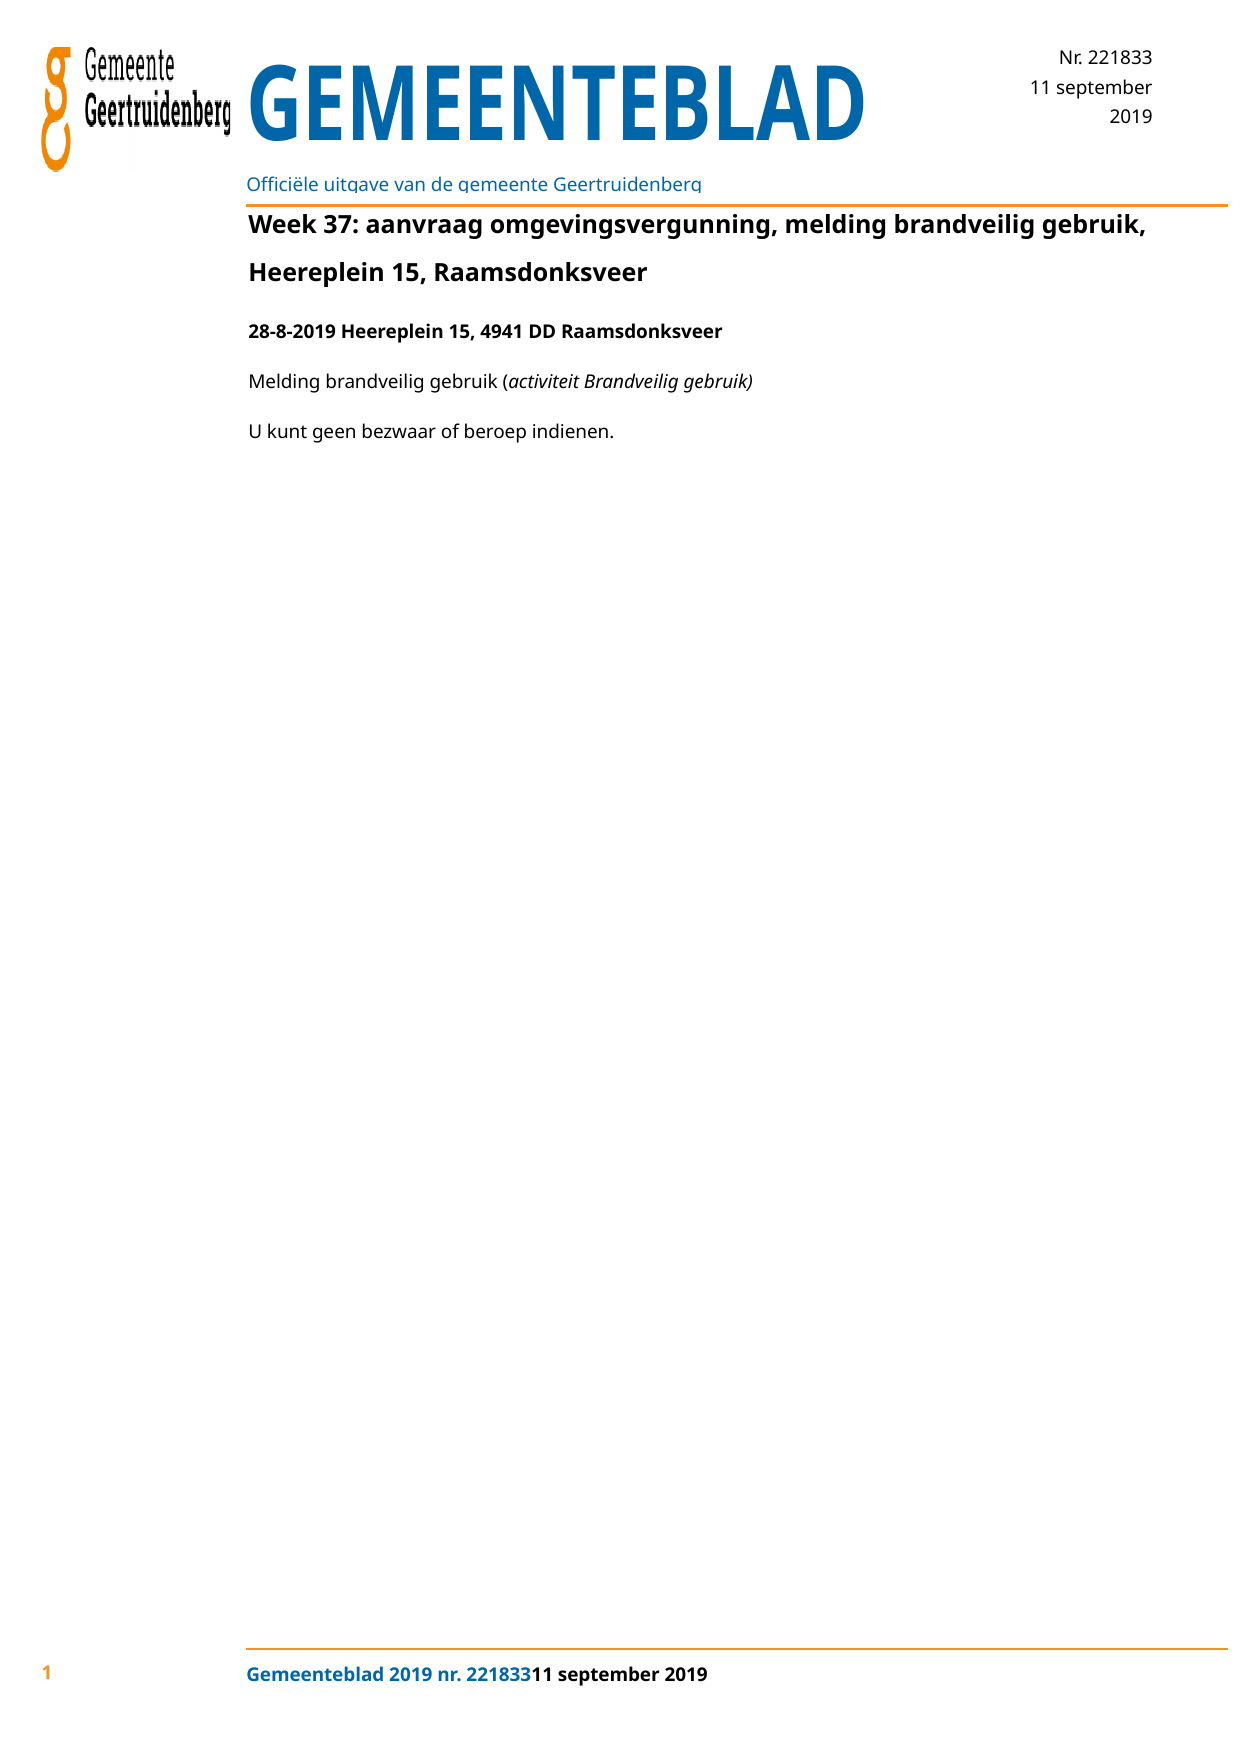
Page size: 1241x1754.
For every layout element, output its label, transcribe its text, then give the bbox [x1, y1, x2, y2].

picture [41, 47, 231, 172]
text Week 37: aanvraag omgevingsvergunning, melding brandveilig gebruik, Heereplein 15, Raamsdonksveer [248, 207, 1152, 288]
text U kunt geen bezwaar of beroep indienen. [248, 419, 1152, 444]
text Melding brandveilig gebruik (activiteit Brandveilig gebruik) [248, 368, 1152, 394]
text 28-8-2019 Heereplein 15, 4941 DD Raamsdonksveer [248, 318, 1152, 344]
